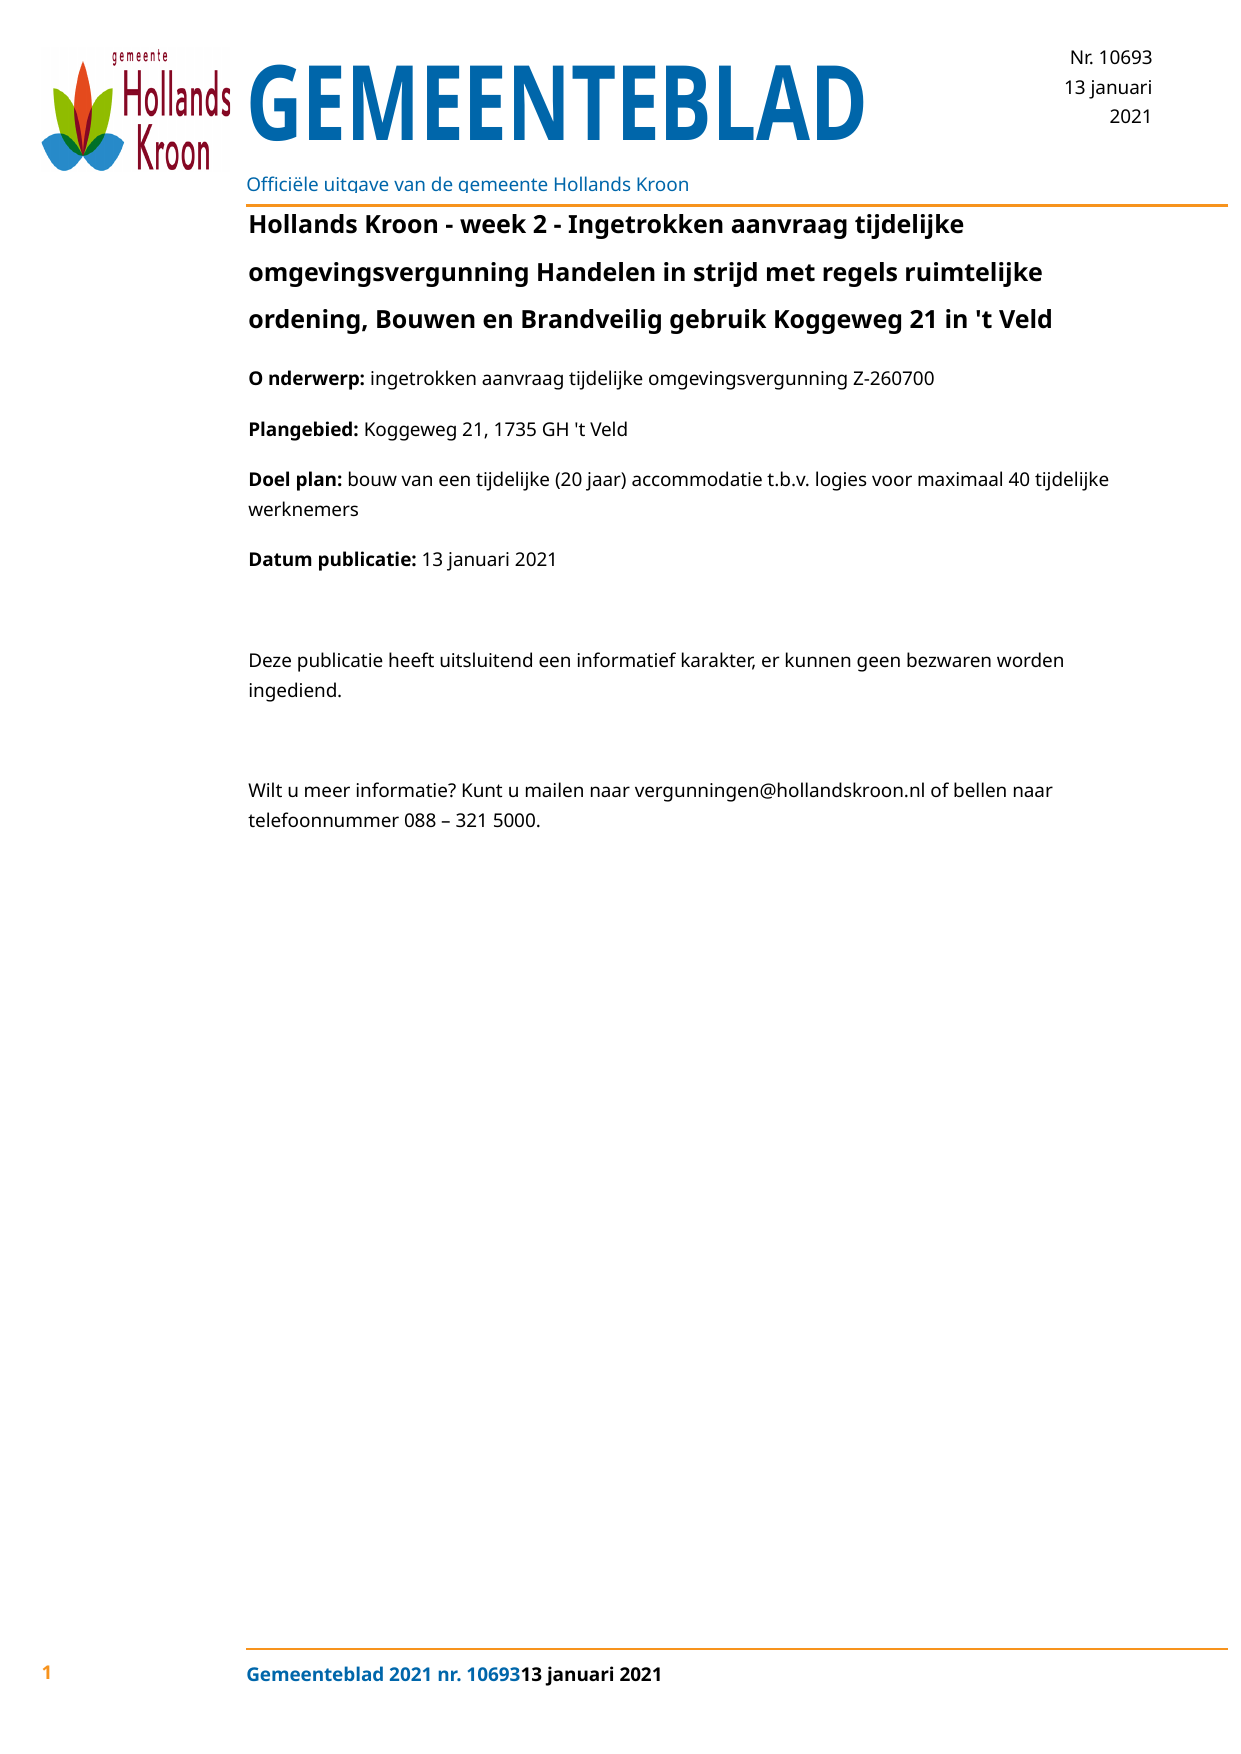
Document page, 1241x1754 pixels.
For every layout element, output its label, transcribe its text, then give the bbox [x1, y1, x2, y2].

text Hollands Kroon - week 2 - Ingetrokken aanvraag tijdelijke omgevingsvergunning Handelen in strijd met regels ruimtelijke ordening, Bouwen en Brandveilig gebruik Koggeweg 21 in 't Veld [248, 207, 1152, 336]
text Wilt u meer informatie? Kunt u mailen naar vergunningen@hollandskroon.nl of bellen naar telefoonnummer 088 – 321 5000. [248, 778, 1152, 833]
text Doel plan: bouw van een tijdelijke (20 jaar) accommodatie t.b.v. logies voor maximaal 40 tijdelijke werknemers [248, 466, 1152, 522]
text Plangebied: Koggeweg 21, 1735 GH 't Veld [248, 416, 1152, 442]
text Datum publicatie: 13 januari 2021 [248, 546, 1152, 572]
text O nderwerp: ingetrokken aanvraag tijdelijke omgevingsvergunning Z-260700 [248, 366, 1152, 391]
text Deze publicatie heeft uitsluitend een informatief karakter, er kunnen geen bezwaren worden ingediend. [248, 647, 1152, 702]
picture [41, 47, 231, 172]
